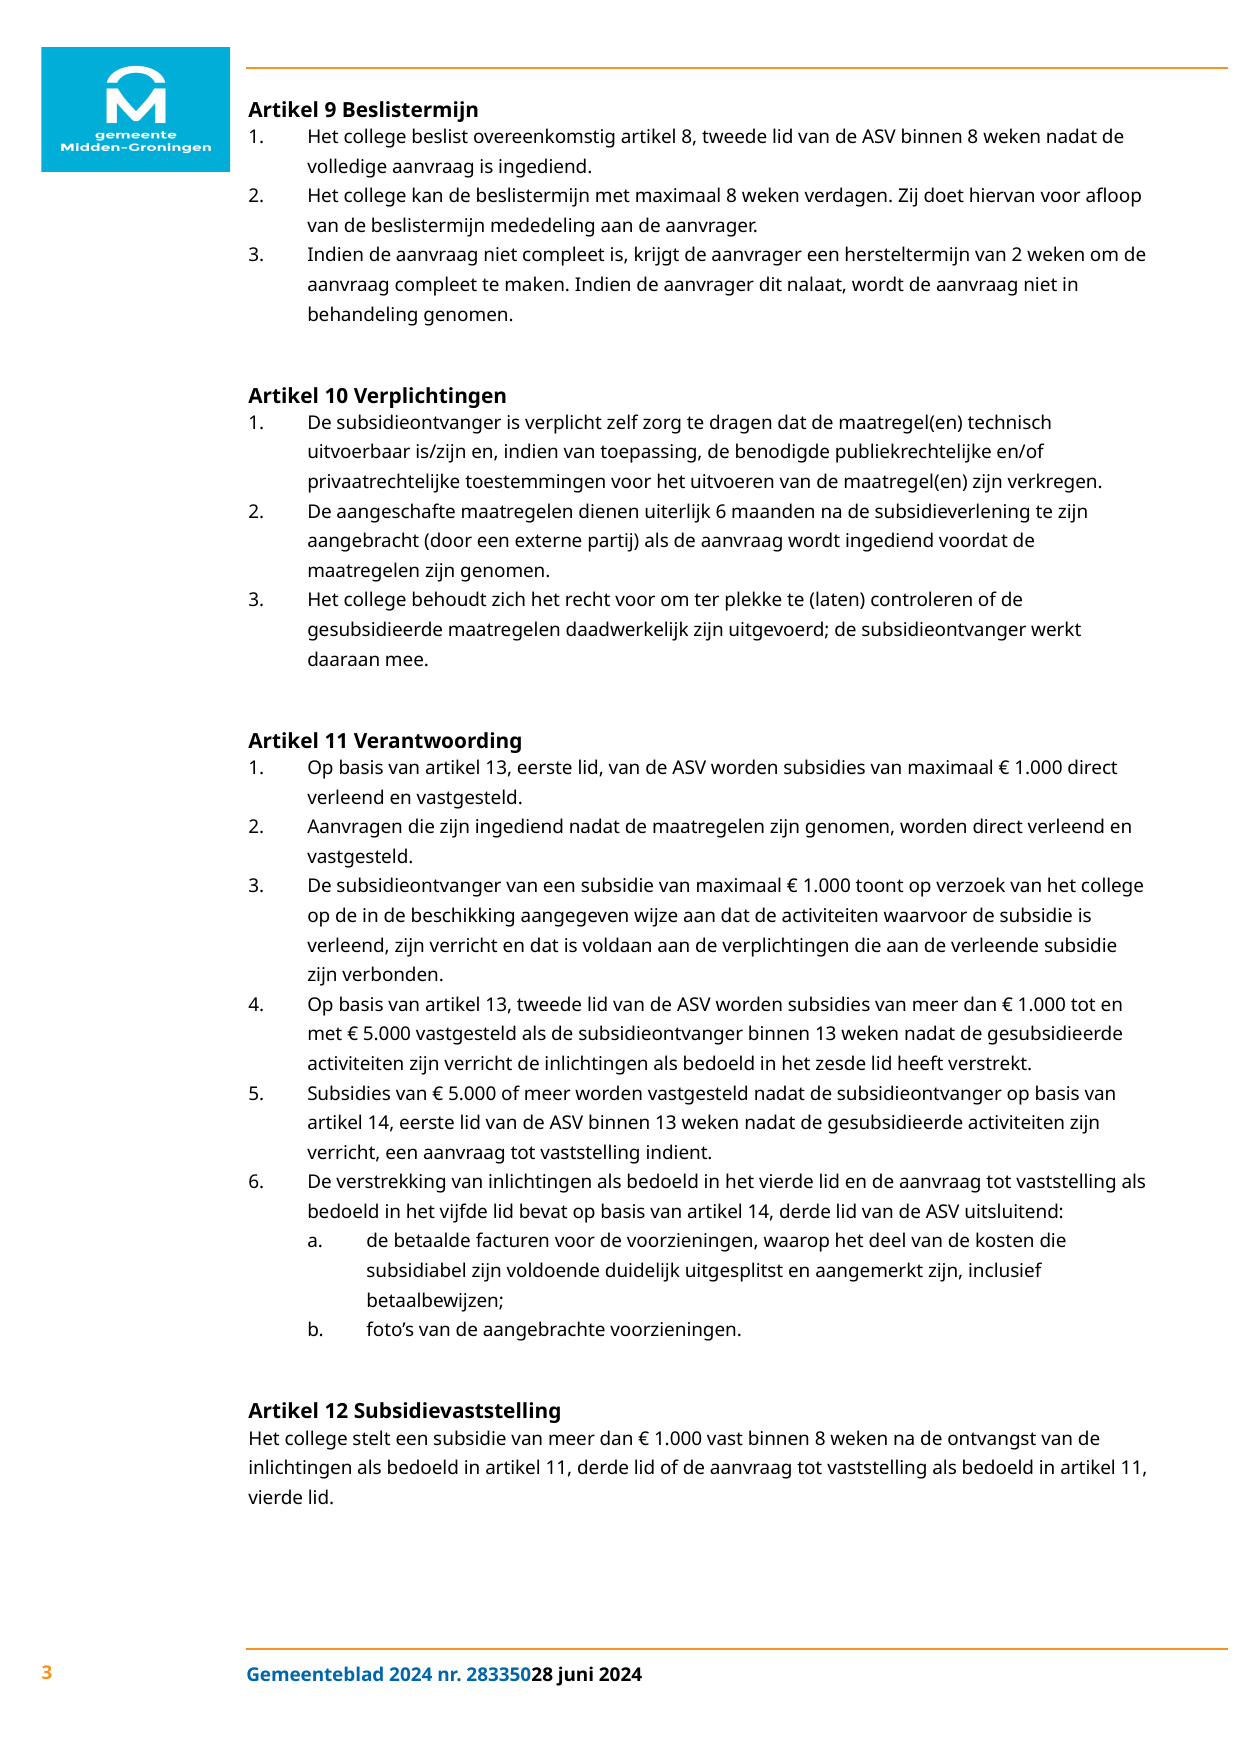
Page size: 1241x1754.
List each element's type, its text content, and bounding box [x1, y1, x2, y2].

picture [184, 146, 190, 153]
text Artikel 9 Beslistermijn [248, 95, 1152, 123]
list de betaalde facturen voor de voorzieningen, waarop het deel van de kosten die subsidiabel zijn voldoende duidelijk uitgesplitst en aangemerkt zijn, inclusief betaalbewijzen; [307, 1228, 1152, 1312]
list De subsidieontvanger van een subsidie van maximaal € 1.000 toont op verzoek van het college op de in de beschikking aangegeven wijze aan dat de activiteiten waarvoor de subsidie is verleend, zijn verricht en dat is voldaan aan de verplichtingen die aan de verleende subsidie zijn verbonden. [248, 873, 1152, 987]
list Het college kan de beslistermijn met maximaal 8 weken verdagen. Zij doet hiervan voor afloop van de beslistermijn mededeling aan de aanvrager. [248, 182, 1152, 238]
list Op basis van artikel 13, tweede lid van de ASV worden subsidies van meer dan € 1.000 tot en met € 5.000 vastgesteld als de subsidieontvanger binnen 13 weken nadat de gesubsidieerde activiteiten zijn verricht de inlichtingen als bedoeld in het zesde lid heeft verstrekt. [248, 991, 1152, 1076]
list Het college behoudt zich het recht voor om ter plekke te (laten) controleren of de gesubsidieerde maatregelen daadwerkelijk zijn uitgevoerd; de subsidieontvanger werkt daaraan mee. [248, 587, 1152, 672]
list Het college beslist overeenkomstig artikel 8, tweede lid van de ASV binnen 8 weken nadat de volledige aanvraag is ingediend. [248, 123, 1152, 178]
text Artikel 12 Subsidievaststelling [248, 1396, 1152, 1425]
picture [107, 89, 165, 122]
text Artikel 10 Verplichtingen [248, 381, 1152, 409]
picture [108, 66, 164, 82]
list De subsidieontvanger is verplicht zelf zorg te dragen dat de maatregel(en) technisch uitvoerbaar is/zijn en, indien van toepassing, de benodigde publiekrechtelijke en/of privaatrechtelijke toestemmingen voor het uitvoeren van de maatregel(en) zijn verkregen. [248, 409, 1152, 494]
list Aanvragen die zijn ingediend nadat de maatregelen zijn genomen, worden direct verleend en vastgesteld. [248, 813, 1152, 869]
text Het college stelt een subsidie van meer dan € 1.000 vast binnen 8 weken na de ontvangst van de inlichtingen als bedoeld in artikel 11, derde lid of de aanvraag tot vaststelling als bedoeld in artikel 11, vierde lid. [248, 1425, 1152, 1510]
list Indien de aanvraag niet compleet is, krijgt de aanvrager een hersteltermijn van 2 weken om de aanvraag compleet te maken. Indien de aanvrager dit nalaat, wordt de aanvraag niet in behandeling genomen. [248, 242, 1152, 326]
list Op basis van artikel 13, eerste lid, van de ASV worden subsidies van maximaal € 1.000 direct verleend en vastgesteld. [248, 754, 1152, 809]
list De verstrekking van inlichtingen als bedoeld in het vierde lid en de aanvraag tot vaststelling als bedoeld in het vijfde lid bevat op basis van artikel 14, derde lid van de ASV uitsluitend: [248, 1168, 1152, 1224]
text Artikel 11 Verantwoording [248, 726, 1152, 754]
list De aangeschafte maatregelen dienen uiterlijk 6 maanden na de subsidieverlening te zijn aangebracht (door een externe partij) als de aanvraag wordt ingediend voordat de maatregelen zijn genomen. [248, 498, 1152, 583]
list Subsidies van € 5.000 of meer worden vastgesteld nadat de subsidieontvanger op basis van artikel 14, eerste lid van de ASV binnen 13 weken nadat de gesubsidieerde activiteiten zijn verricht, een aanvraag tot vaststelling indient. [248, 1080, 1152, 1164]
list foto’s van de aangebrachte voorzieningen. [307, 1316, 1152, 1342]
